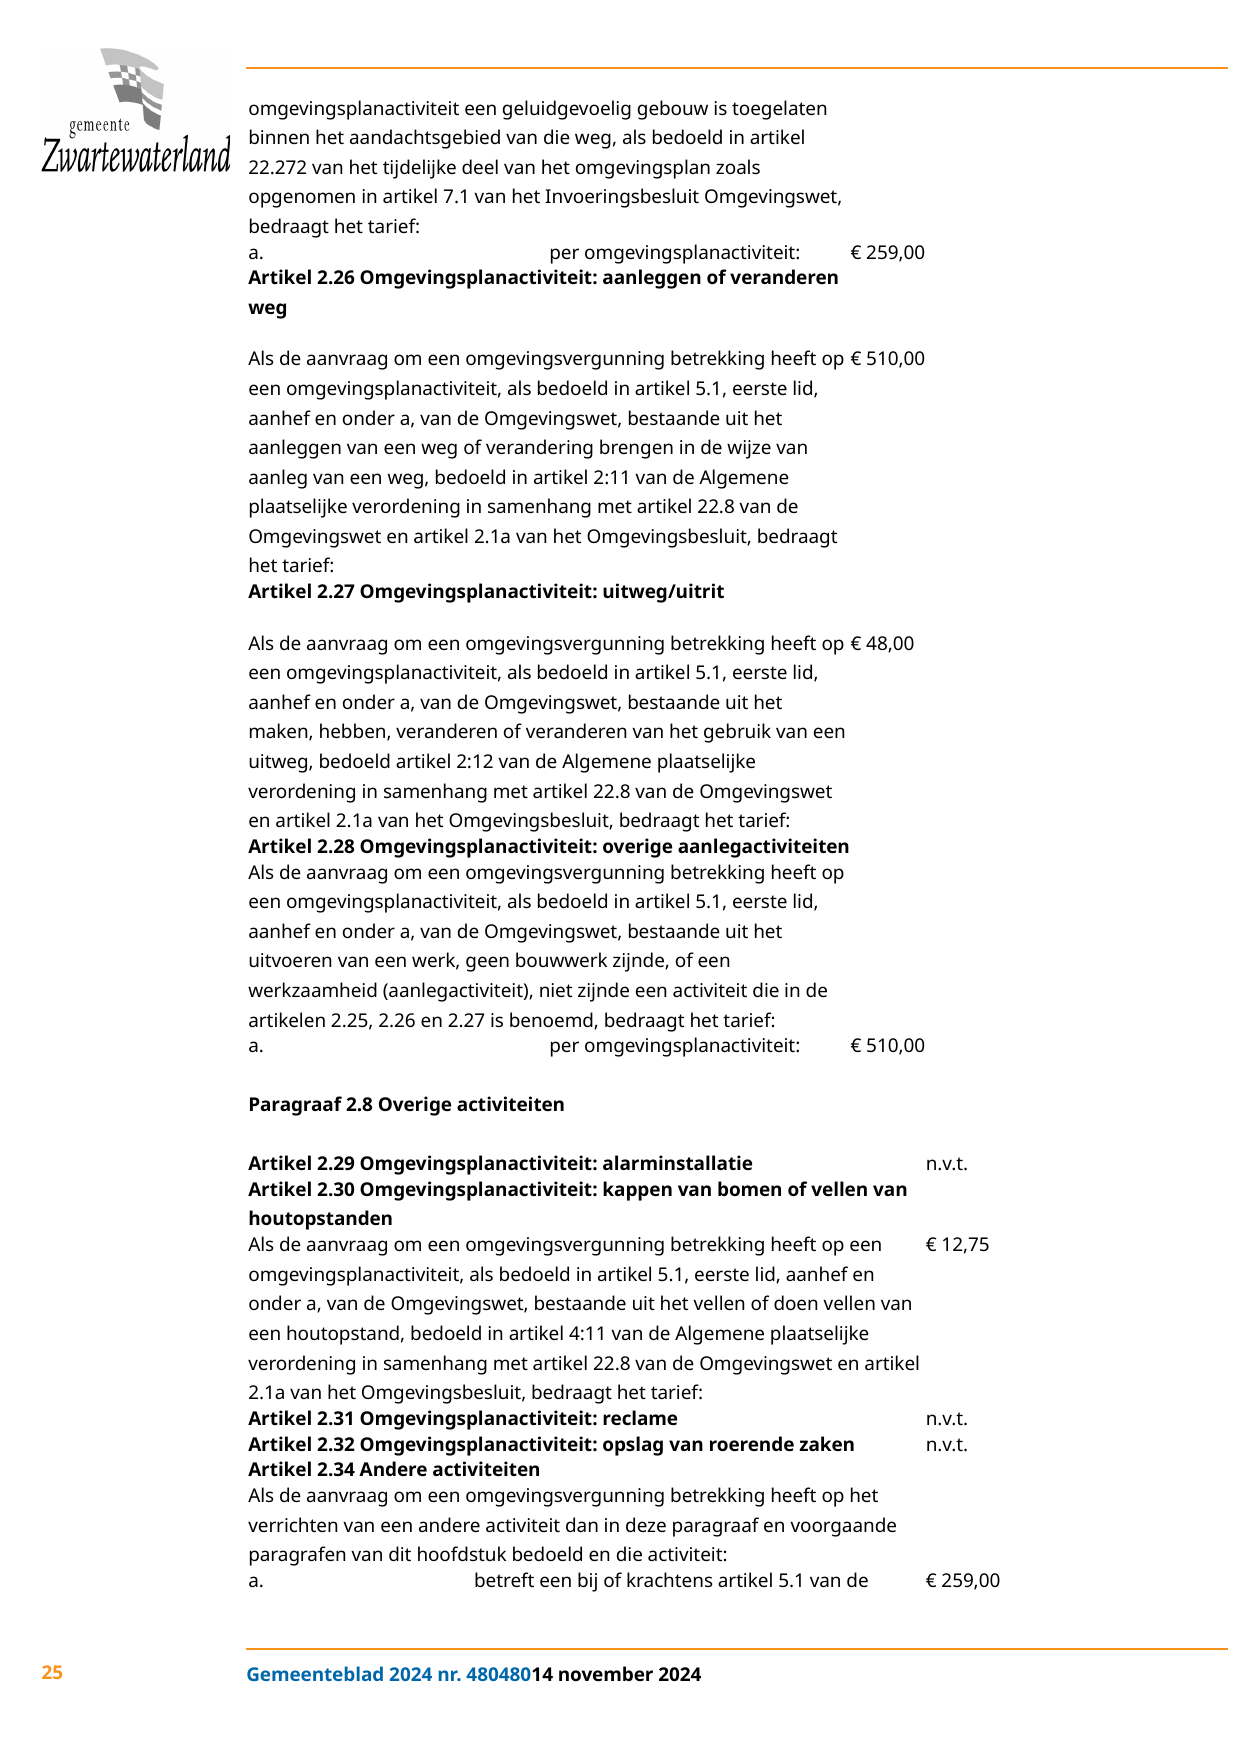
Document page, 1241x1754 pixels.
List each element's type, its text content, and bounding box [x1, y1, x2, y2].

table_cell € 259,00 [850, 239, 1152, 264]
table_cell Als de aanvraag om een omgevingsvergunning betrekking heeft op een omgevingsplanactiviteit, als bedoeld in artikel 5.1, eerste lid, aanhef en onder a, van de Omgevingswet, bestaande uit het vellen of doen vellen van een houtopstand, bedoeld in artikel 4:11 van de Algemene plaatselijke verordening in samenhang met artikel 22.8 van de Omgevingswet en artikel 2.1a van het Omgevingsbesluit, bedraagt het tarief: [248, 1231, 926, 1405]
table_cell [926, 1176, 1152, 1231]
table_cell a. [248, 239, 549, 264]
table_cell per omgevingsplanactiviteit: [549, 1033, 850, 1058]
table_cell [850, 833, 1152, 859]
table_cell Artikel 2.28 Omgevingsplanactiviteit: overige aanlegactiviteiten [248, 833, 850, 859]
table_cell € 510,00 [850, 346, 1152, 578]
table_cell n.v.t. [926, 1431, 1152, 1456]
table_cell a. [248, 1567, 474, 1593]
table_cell Artikel 2.27 Omgevingsplanactiviteit: uitweg/uitrit [248, 579, 850, 604]
table_header Artikel 2.29 Omgevingsplanactiviteit: alarminstallatie [248, 1150, 926, 1176]
table_cell € 259,00 [926, 1567, 1152, 1593]
table_cell Als de aanvraag om een omgevingsvergunning betrekking heeft op het verrichten van een andere activiteit dan in deze paragraaf en voorgaande paragrafen van dit hoofdstuk bedoeld en die activiteit: [248, 1482, 926, 1567]
table_header n.v.t. [926, 1150, 1152, 1176]
table_cell [850, 604, 1152, 630]
table_cell € 510,00 [850, 1033, 1152, 1058]
table_cell omgevingsplanactiviteit een geluidgevoelig gebouw is toegelaten binnen het aandachtsgebied van die weg, als bedoeld in artikel 22.272 van het tijdelijke deel van het omgevingsplan zoals opgenomen in artikel 7.1 van het Invoeringsbesluit Omgevingswet, bedraagt het tarief: [248, 95, 850, 239]
table_cell [248, 604, 850, 630]
text Paragraaf 2.8 Overige activiteiten [248, 1091, 1152, 1117]
table_cell Artikel 2.32 Omgevingsplanactiviteit: opslag van roerende zaken [248, 1431, 926, 1456]
table_cell [926, 1456, 1152, 1482]
table_cell [850, 265, 1152, 320]
table_cell € 12,75 [926, 1231, 1152, 1405]
table_cell [850, 859, 1152, 1032]
picture [41, 47, 231, 172]
table_cell Als de aanvraag om een omgevingsvergunning betrekking heeft op een omgevingsplanactiviteit, als bedoeld in artikel 5.1, eerste lid, aanhef en onder a, van de Omgevingswet, bestaande uit het aanleggen van een weg of verandering brengen in de wijze van aanleg van een weg, bedoeld in artikel 2:11 van de Algemene plaatselijke verordening in samenhang met artikel 22.8 van de Omgevingswet en artikel 2.1a van het Omgevingsbesluit, bedraagt het tarief: [248, 346, 850, 578]
table_cell Artikel 2.30 Omgevingsplanactiviteit: kappen van bomen of vellen van houtopstanden [248, 1176, 926, 1231]
table_cell [850, 95, 1152, 239]
table_cell [926, 1482, 1152, 1567]
table_cell betreft een bij of krachtens artikel 5.1 van de [474, 1567, 926, 1593]
table_cell Artikel 2.31 Omgevingsplanactiviteit: reclame [248, 1405, 926, 1431]
table_cell [850, 320, 1152, 346]
table_cell Artikel 2.34 Andere activiteiten [248, 1456, 926, 1482]
table_cell Als de aanvraag om een omgevingsvergunning betrekking heeft op een omgevingsplanactiviteit, als bedoeld in artikel 5.1, eerste lid, aanhef en onder a, van de Omgevingswet, bestaande uit het uitvoeren van een werk, geen bouwwerk zijnde, of een werkzaamheid (aanlegactiviteit), niet zijnde een activiteit die in de artikelen 2.25, 2.26 en 2.27 is benoemd, bedraagt het tarief: [248, 859, 850, 1032]
table_cell [850, 579, 1152, 604]
table_cell Als de aanvraag om een omgevingsvergunning betrekking heeft op een omgevingsplanactiviteit, als bedoeld in artikel 5.1, eerste lid, aanhef en onder a, van de Omgevingswet, bestaande uit het maken, hebben, veranderen of veranderen van het gebruik van een uitweg, bedoeld artikel 2:12 van de Algemene plaatselijke verordening in samenhang met artikel 22.8 van de Omgevingswet en artikel 2.1a van het Omgevingsbesluit, bedraagt het tarief: [248, 630, 850, 833]
table_cell Artikel 2.26 Omgevingsplanactiviteit: aanleggen of veranderen weg [248, 265, 850, 320]
table_cell a. [248, 1033, 549, 1058]
table_cell [248, 320, 850, 346]
table_cell per omgevingsplanactiviteit: [549, 239, 850, 264]
table_cell n.v.t. [926, 1405, 1152, 1431]
table_cell € 48,00 [850, 630, 1152, 833]
